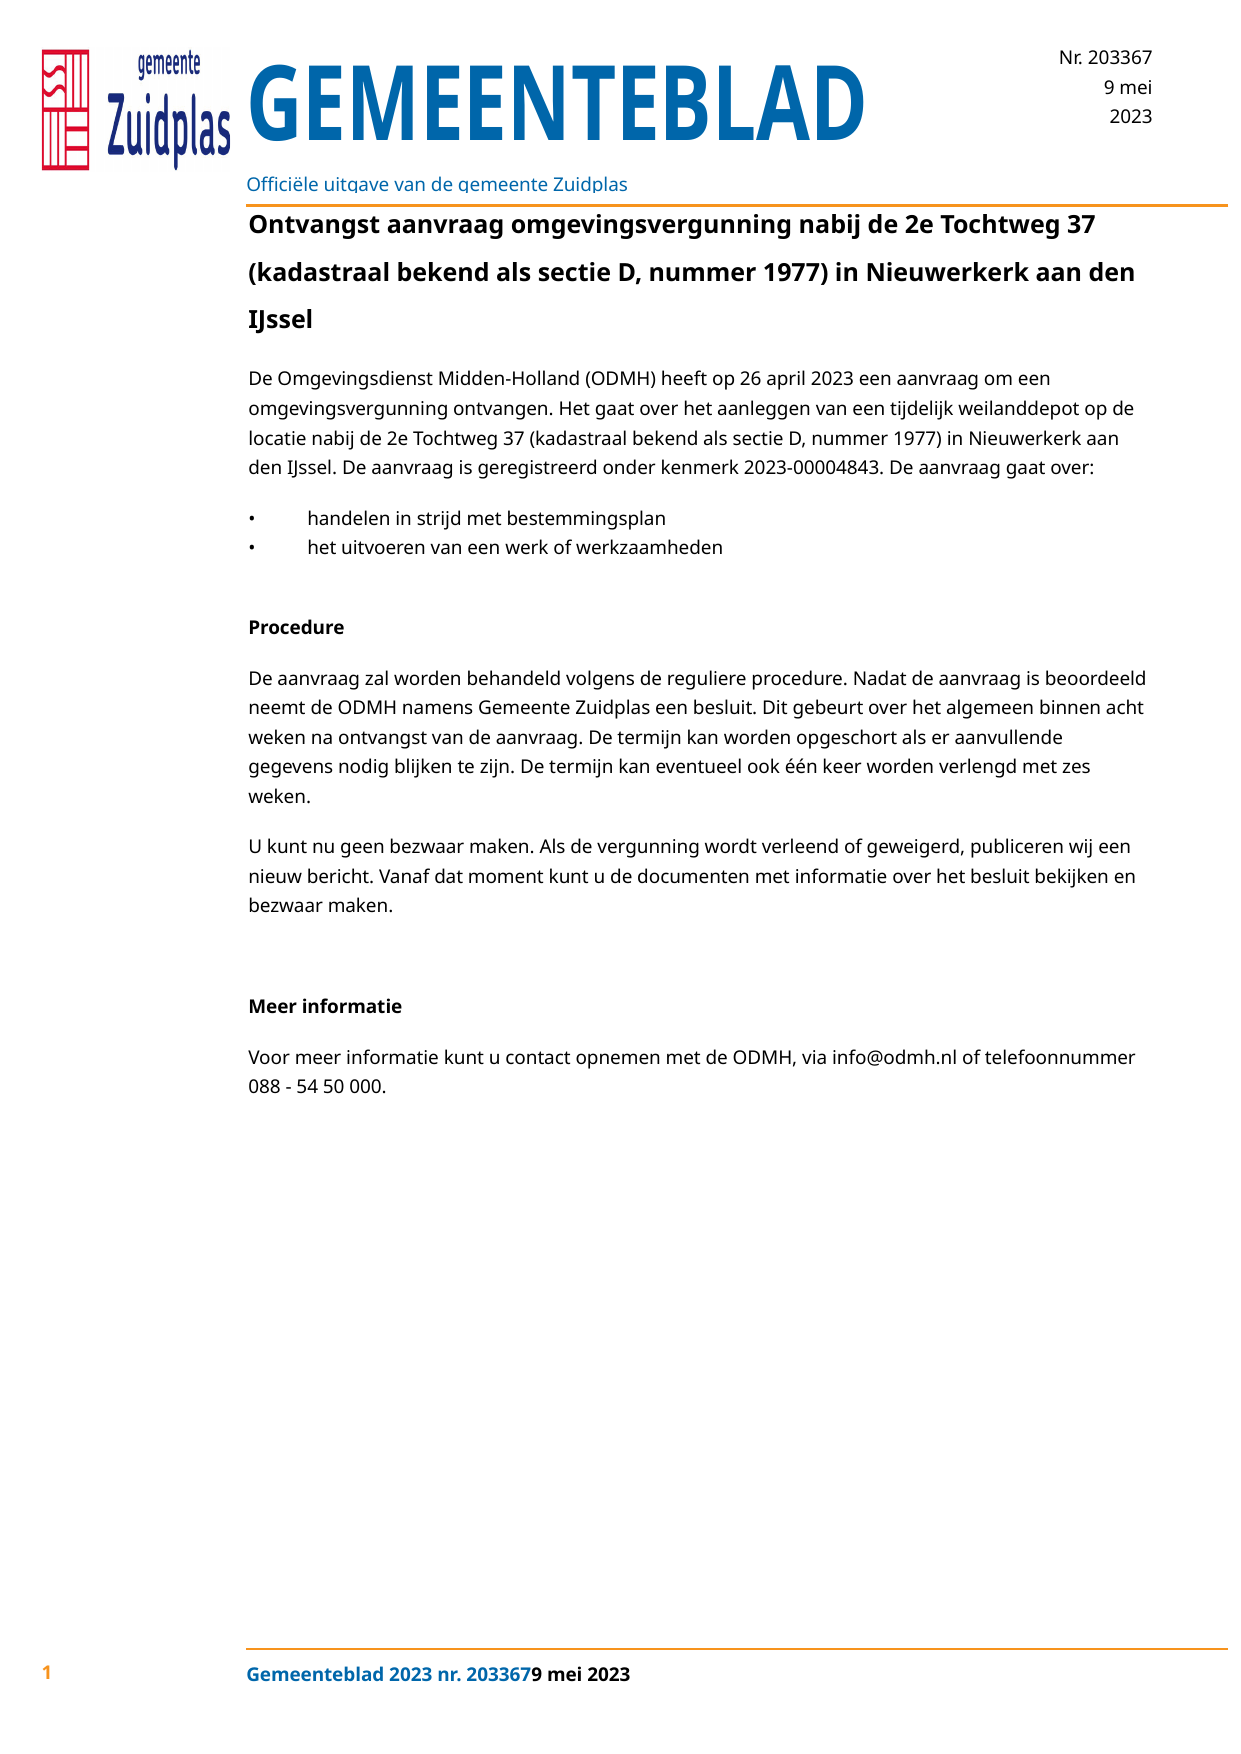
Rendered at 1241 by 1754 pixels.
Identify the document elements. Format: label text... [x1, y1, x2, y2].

text Procedure [248, 614, 1152, 640]
text Voor meer informatie kunt u contact opnemen met de ODMH, via info@odmh.nl of telefoonnummer 088 - 54 50 000. [248, 1044, 1152, 1099]
text U kunt nu geen bezwaar maken. Als de vergunning wordt verleend of geweigerd, publiceren wij een nieuw bericht. Vanaf dat moment kunt u de documenten met informatie over het besluit bekijken en bezwaar maken. [248, 833, 1152, 918]
text Meer informatie [248, 993, 1152, 1019]
text Ontvangst aanvraag omgevingsvergunning nabij de 2e Tochtweg 37 (kadastraal bekend als sectie D, nummer 1977) in Nieuwerkerk aan den IJssel [248, 207, 1152, 336]
list handelen in strijd met bestemmingsplan [248, 505, 1152, 530]
text De Omgevingsdienst Midden-Holland (ODMH) heeft op 26 april 2023 een aanvraag om een omgevingsvergunning ontvangen. Het gaat over het aanleggen van een tijdelijk weilanddepot op de locatie nabij de 2e Tochtweg 37 (kadastraal bekend als sectie D, nummer 1977) in Nieuwerkerk aan den IJssel. De aanvraag is geregistreerd onder kenmerk 2023-00004843. De aanvraag gaat over: [248, 366, 1152, 480]
list het uitvoeren van een werk of werkzaamheden [248, 534, 1152, 560]
picture [41, 47, 231, 172]
text De aanvraag zal worden behandeld volgens de reguliere procedure. Nadat de aanvraag is beoordeeld neemt de ODMH namens Gemeente Zuidplas een besluit. Dit gebeurt over het algemeen binnen acht weken na ontvangst van de aanvraag. De termijn kan worden opgeschort als er aanvullende gegevens nodig blijken te zijn. De termijn kan eventueel ook één keer worden verlengd met zes weken. [248, 665, 1152, 809]
